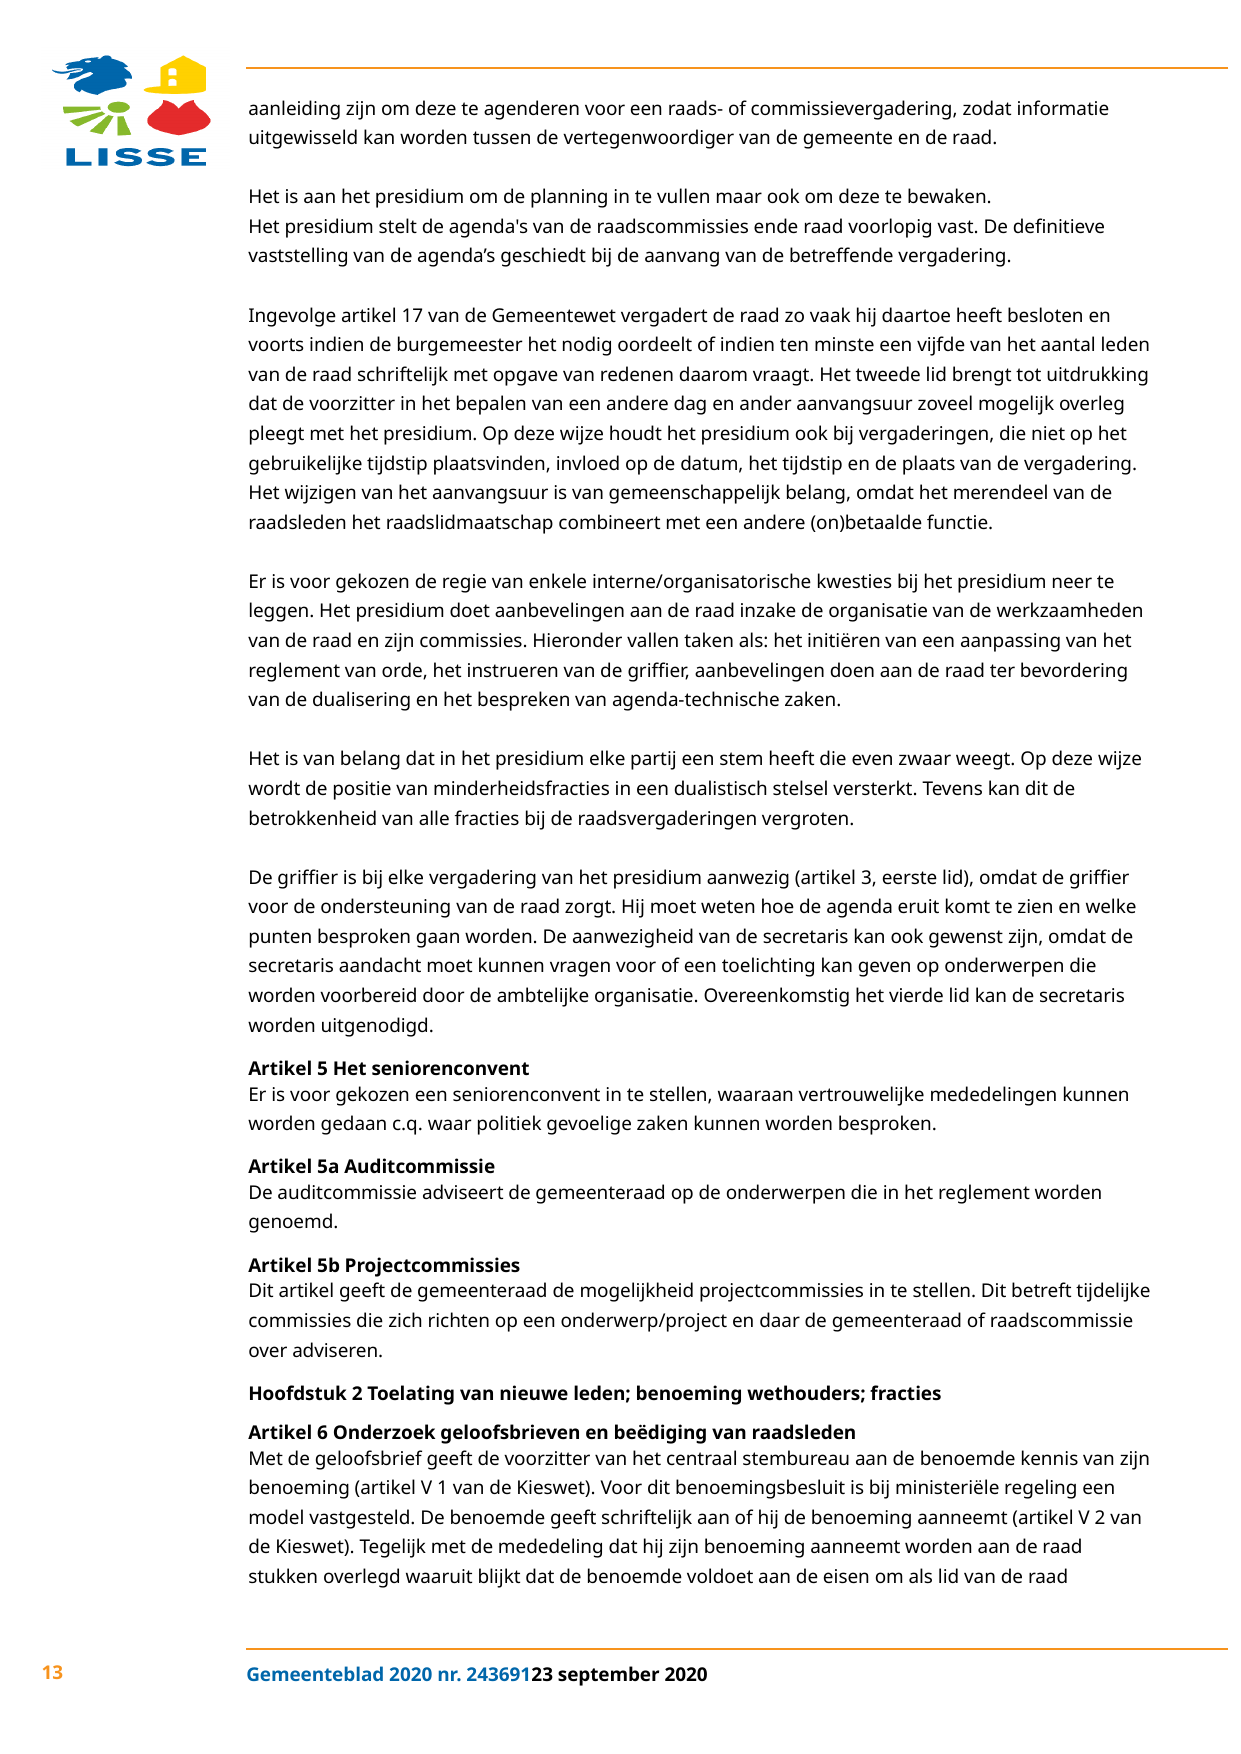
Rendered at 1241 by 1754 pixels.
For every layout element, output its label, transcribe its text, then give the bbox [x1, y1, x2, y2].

text Er is voor gekozen een seniorenconvent in te stellen, waaraan vertrouwelijke mededelingen kunnen worden gedaan c.q. waar politiek gevoelige zaken kunnen worden besproken. [248, 1081, 1152, 1136]
text Artikel 5a Auditcommissie [248, 1153, 1152, 1179]
picture [41, 47, 231, 172]
text De griffier is bij elke vergadering van het presidium aanwezig (artikel 3, eerste lid), omdat de griffier voor de ondersteuning van de raad zorgt. Hij moet weten hoe de agenda eruit komt te zien en welke punten besproken gaan worden. De aanwezigheid van de secretaris kan ook gewenst zijn, omdat de secretaris aandacht moet kunnen vragen voor of een toelichting kan geven op onderwerpen die worden voorbereid door de ambtelijke organisatie. Overeenkomstig het vierde lid kan de secretaris worden uitgenodigd. [248, 864, 1152, 1038]
text Artikel 5b Projectcommissies [248, 1252, 1152, 1278]
text Ingevolge artikel 17 van de Gemeentewet vergadert de raad zo vaak hij daartoe heeft besloten en voorts indien de burgemeester het nodig oordeelt of indien ten minste een vijfde van het aantal leden van de raad schriftelijk met opgave van redenen daarom vraagt. Het tweede lid brengt tot uitdrukking dat de voorzitter in het bepalen van een andere dag en ander aanvangsuur zoveel mogelijk overleg pleegt met het presidium. Op deze wijze houdt het presidium ook bij vergaderingen, die niet op het gebruikelijke tijdstip plaatsvinden, invloed op de datum, het tijdstip en de plaats van de vergadering. Het wijzigen van het aanvangsuur is van gemeenschappelijk belang, omdat het merendeel van de raadsleden het raadslidmaatschap combineert met een andere (on)betaalde functie. [248, 302, 1152, 535]
text Het presidium stelt de agenda's van de raadscommissies ende raad voorlopig vast. De definitieve vaststelling van de agenda’s geschiedt bij de aanvang van de betreffende vergadering. [248, 213, 1152, 268]
text Het is van belang dat in het presidium elke partij een stem heeft die even zwaar weegt. Op deze wijze wordt de positie van minderheidsfracties in een dualistisch stelsel versterkt. Tevens kan dit de betrokkenheid van alle fracties bij de raadsvergaderingen vergroten. [248, 746, 1152, 831]
text Het is aan het presidium om de planning in te vullen maar ook om deze te bewaken. [248, 183, 1152, 209]
text Met de geloofsbrief geeft de voorzitter van het centraal stembureau aan de benoemde kennis van zijn benoeming (artikel V 1 van de Kieswet). Voor dit benoemingsbesluit is bij ministeriële regeling een model vastgesteld. De benoemde geeft schriftelijk aan of hij de benoeming aanneemt (artikel V 2 van de Kieswet). Tegelijk met de mededeling dat hij zijn benoeming aanneemt worden aan de raad stukken overlegd waaruit blijkt dat de benoemde voldoet aan de eisen om als lid van de raad [248, 1445, 1152, 1589]
text Hoofdstuk 2 Toelating van nieuwe leden; benoeming wethouders; fracties [248, 1380, 1152, 1406]
text Er is voor gekozen de regie van enkele interne/organisatorische kwesties bij het presidium neer te leggen. Het presidium doet aanbevelingen aan de raad inzake de organisatie van de werkzaamheden van de raad en zijn commissies. Hieronder vallen taken als: het initiëren van een aanpassing van het reglement van orde, het instrueren van de griffier, aanbevelingen doen aan de raad ter bevordering van de dualisering en het bespreken van agenda-technische zaken. [248, 568, 1152, 712]
text Artikel 6 Onderzoek geloofsbrieven en beëdiging van raadsleden [248, 1419, 1152, 1445]
text De auditcommissie adviseert de gemeenteraad op de onderwerpen die in het reglement worden genoemd. [248, 1179, 1152, 1234]
text aanleiding zijn om deze te agenderen voor een raads- of commissievergadering, zodat informatie uitgewisseld kan worden tussen de vertegenwoordiger van de gemeente en de raad. [248, 95, 1152, 150]
text Dit artikel geeft de gemeenteraad de mogelijkheid projectcommissies in te stellen. Dit betreft tijdelijke commissies die zich richten op een onderwerp/project en daar de gemeenteraad of raadscommissie over adviseren. [248, 1278, 1152, 1362]
text Artikel 5 Het seniorenconvent [248, 1055, 1152, 1081]
